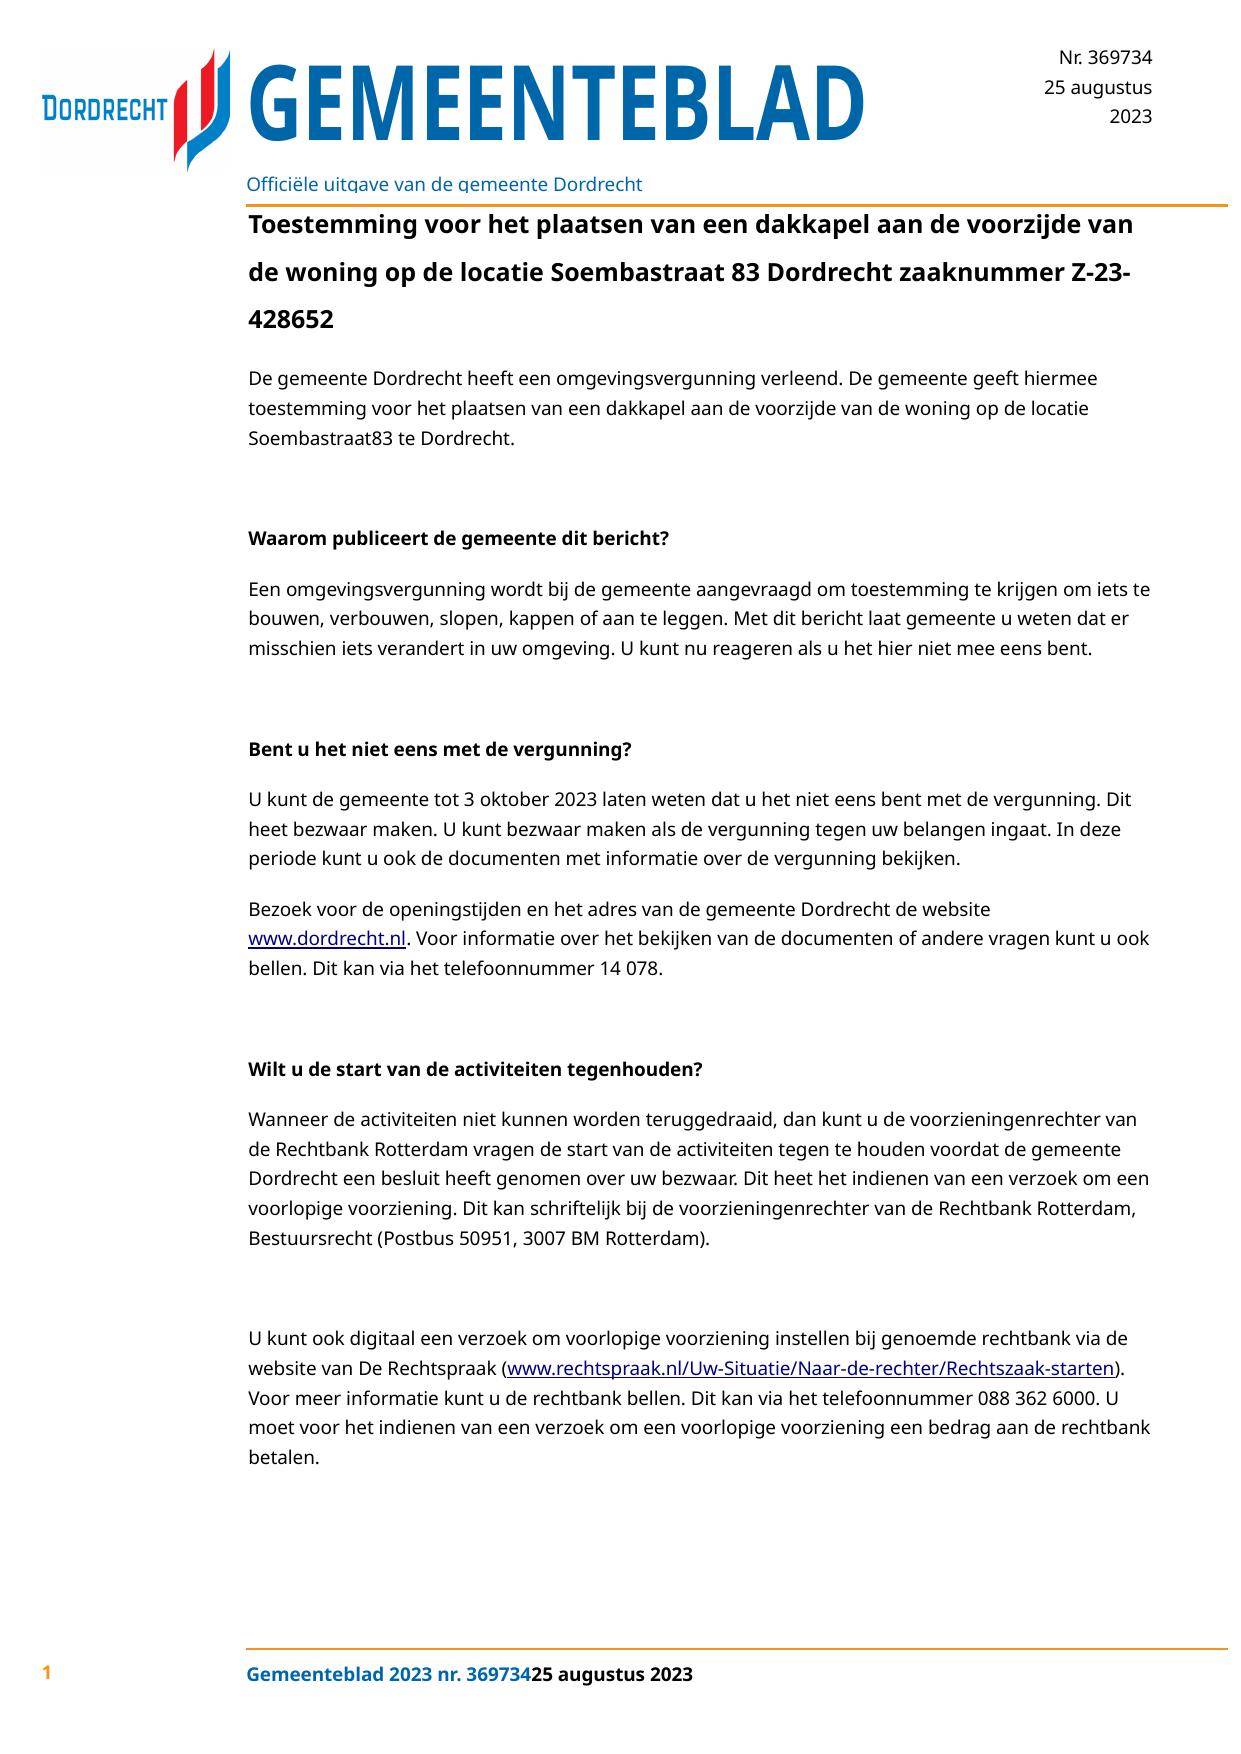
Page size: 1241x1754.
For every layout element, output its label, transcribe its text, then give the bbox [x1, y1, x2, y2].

text U kunt de gemeente tot 3 oktober 2023 laten weten dat u het niet eens bent met de vergunning. Dit heet bezwaar maken. U kunt bezwaar maken als de vergunning tegen uw belangen ingaat. In deze periode kunt u ook de documenten met informatie over de vergunning bekijken. [248, 786, 1152, 871]
text Een omgevingsvergunning wordt bij de gemeente aangevraagd om toestemming te krijgen om iets te bouwen, verbouwen, slopen, kappen of aan te leggen. Met dit bericht laat gemeente u weten dat er misschien iets verandert in uw omgeving. U kunt nu reageren als u het hier niet mee eens bent. [248, 576, 1152, 661]
picture [41, 47, 231, 172]
text Toestemming voor het plaatsen van een dakkapel aan de voorzijde van de woning op de locatie Soembastraat 83 Dordrecht zaaknummer Z-23-428652 [248, 207, 1152, 336]
text Waarom publiceert de gemeente dit bericht? [248, 526, 1152, 551]
text U kunt ook digitaal een verzoek om voorlopige voorziening instellen bij genoemde rechtbank via de website van De Rechtspraak (www.rechtspraak.nl/Uw-Situatie/Naar-de-rechter/Rechtszaak-starten). Voor meer informatie kunt u de rechtbank bellen. Dit kan via het telefoonnummer 088 362 6000. U moet voor het indienen van een verzoek om een voorlopige voorziening een bedrag aan de rechtbank betalen. [248, 1326, 1152, 1469]
text Bent u het niet eens met de vergunning? [248, 736, 1152, 762]
text Wanneer de activiteiten niet kunnen worden teruggedraaid, dan kunt u de voorzieningenrechter van de Rechtbank Rotterdam vragen de start van de activiteiten tegen te houden voordat de gemeente Dordrecht een besluit heeft genomen over uw bezwaar. Dit heet het indienen van een verzoek om een voorlopige voorziening. Dit kan schriftelijk bij de voorzieningenrechter van de Rechtbank Rotterdam, Bestuursrecht (Postbus 50951, 3007 BM Rotterdam). [248, 1106, 1152, 1250]
text Wilt u de start van de activiteiten tegenhouden? [248, 1056, 1152, 1082]
text De gemeente Dordrecht heeft een omgevingsvergunning verleend. De gemeente geeft hiermee toestemming voor het plaatsen van een dakkapel aan de voorzijde van de woning op de locatie Soembastraat83 te Dordrecht. [248, 366, 1152, 450]
text Bezoek voor de openingstijden en het adres van de gemeente Dordrecht de website www.dordrecht.nl. Voor informatie over het bekijken van de documenten of andere vragen kunt u ook bellen. Dit kan via het telefoonnummer 14 078. [248, 896, 1152, 981]
